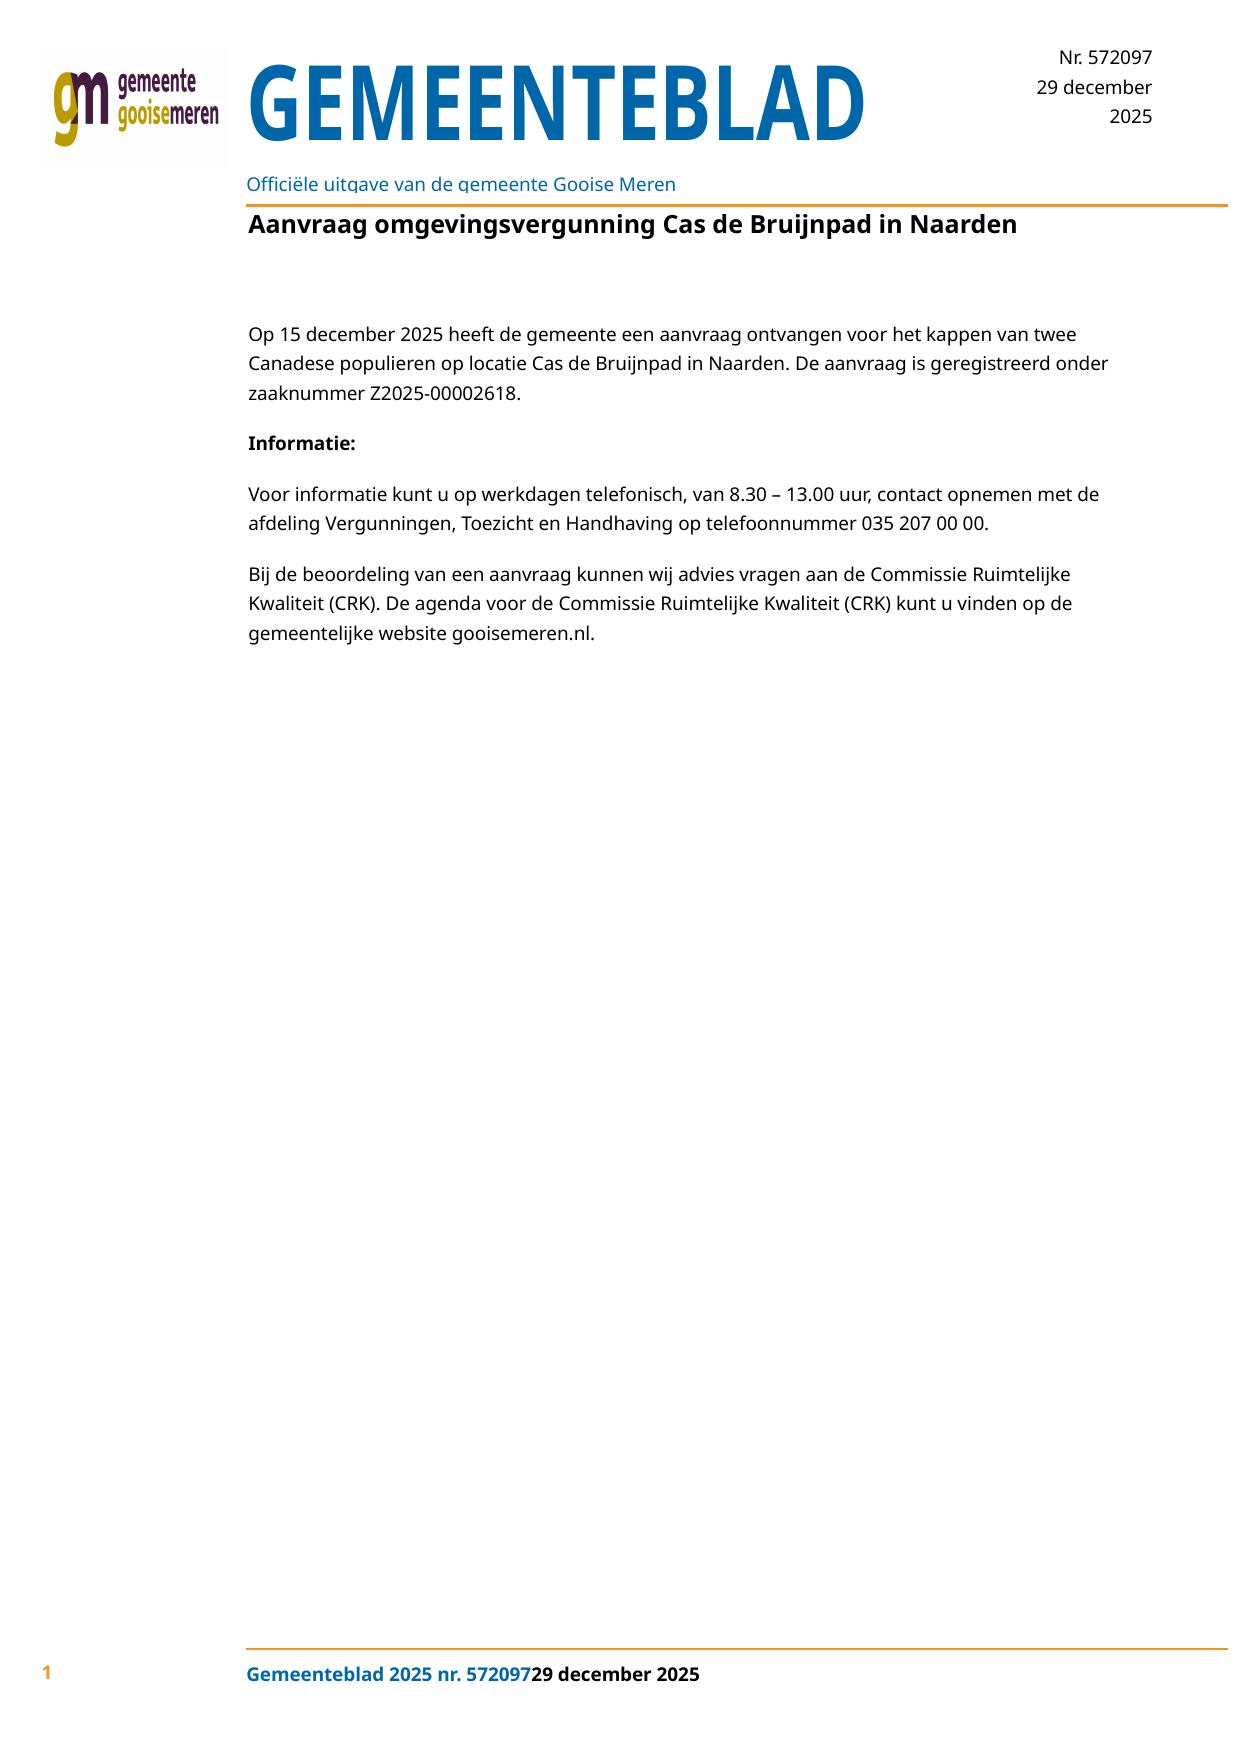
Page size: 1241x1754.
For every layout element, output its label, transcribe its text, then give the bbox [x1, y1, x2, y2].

picture [41, 47, 231, 172]
text Voor informatie kunt u op werkdagen telefonisch, van 8.30 – 13.00 uur, contact opnemen met de afdeling Vergunningen, Toezicht en Handhaving op telefoonnummer 035 207 00 00. [248, 481, 1152, 536]
text Bij de beoordeling van een aanvraag kunnen wij advies vragen aan de Commissie Ruimtelijke Kwaliteit (CRK). De agenda voor de Commissie Ruimtelijke Kwaliteit (CRK) kunt u vinden op de gemeentelijke website gooisemeren.nl. [248, 561, 1152, 646]
text Aanvraag omgevingsvergunning Cas de Bruijnpad in Naarden [248, 207, 1152, 241]
text Informatie: [248, 430, 1152, 456]
text Op 15 december 2025 heeft de gemeente een aanvraag ontvangen voor het kappen van twee Canadese populieren op locatie Cas de Bruijnpad in Naarden. De aanvraag is geregistreerd onder zaaknummer Z2025-00002618. [248, 321, 1152, 406]
